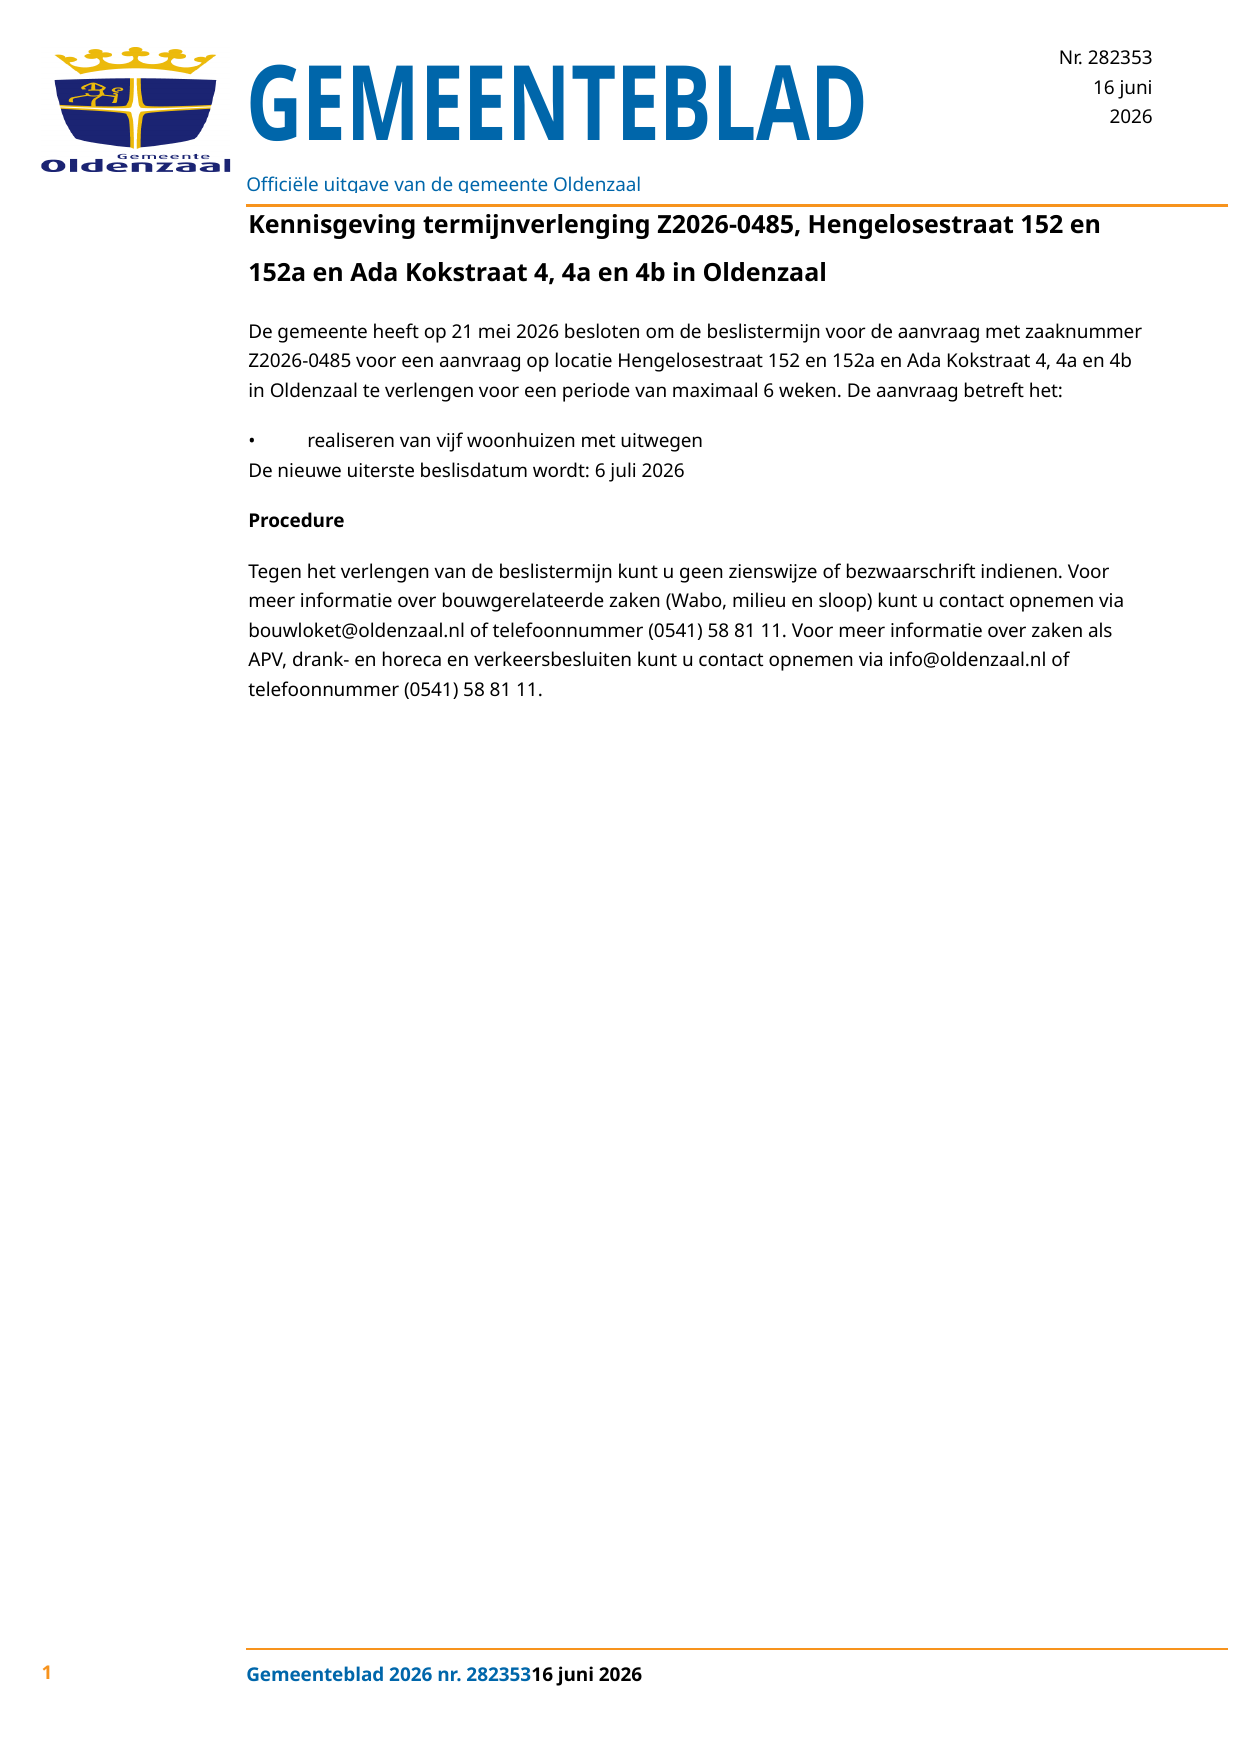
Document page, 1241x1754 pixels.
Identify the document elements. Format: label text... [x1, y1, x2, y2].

text De nieuwe uiterste beslisdatum wordt: 6 juli 2026 [248, 457, 1152, 483]
text De gemeente heeft op 21 mei 2026 besloten om de beslistermijn voor de aanvraag met zaaknummer Z2026-0485 voor een aanvraag op locatie Hengelosestraat 152 en 152a en Ada Kokstraat 4, 4a en 4b in Oldenzaal te verlengen voor een periode van maximaal 6 weken. De aanvraag betreft het: [248, 318, 1152, 403]
text Tegen het verlengen van de beslistermijn kunt u geen zienswijze of bezwaarschrift indienen. Voor meer informatie over bouwgerelateerde zaken (Wabo, milieu en sloop) kunt u contact opnemen via bouwloket@oldenzaal.nl of telefoonnummer (0541) 58 81 11. Voor meer informatie over zaken als APV, drank- en horeca en verkeersbesluiten kunt u contact opnemen via info@oldenzaal.nl of telefoonnummer (0541) 58 81 11. [248, 558, 1152, 702]
text Kennisgeving termijnverlenging Z2026-0485, Hengelosestraat 152 en 152a en Ada Kokstraat 4, 4a en 4b in Oldenzaal [248, 207, 1152, 288]
list realiseren van vijf woonhuizen met uitwegen [248, 427, 1152, 453]
picture [41, 47, 231, 172]
text Procedure [248, 507, 1152, 533]
